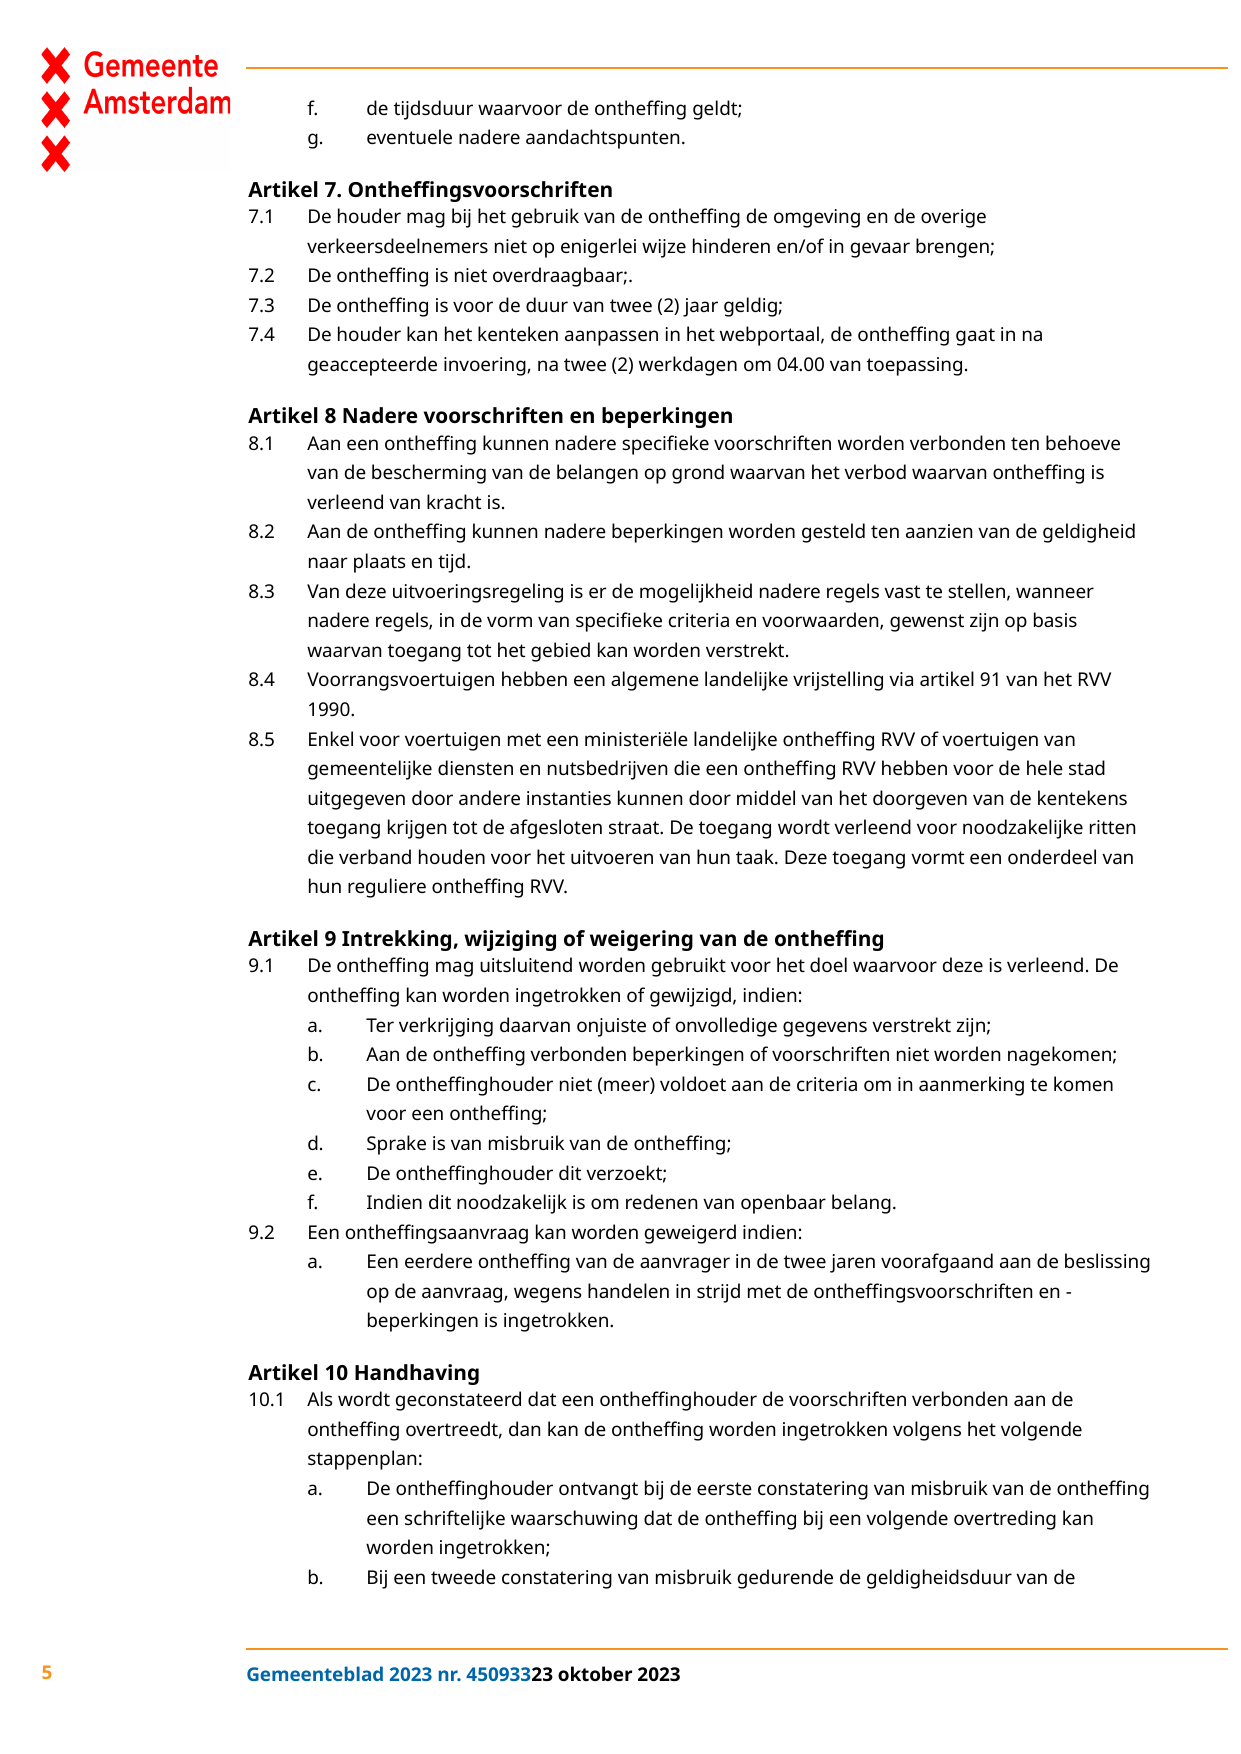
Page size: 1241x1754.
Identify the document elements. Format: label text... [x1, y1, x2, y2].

list De ontheffing mag uitsluitend worden gebruikt voor het doel waarvoor deze is verleend. De ontheffing kan worden ingetrokken of gewijzigd, indien: [248, 953, 1152, 1008]
list Enkel voor voertuigen met een ministeriële landelijke ontheffing RVV of voertuigen van gemeentelijke diensten en nutsbedrijven die een ontheffing RVV hebben voor de hele stad uitgegeven door andere instanties kunnen door middel van het doorgeven van de kentekens toegang krijgen tot de afgesloten straat. De toegang wordt verleend voor noodzakelijke ritten die verband houden voor het uitvoeren van hun taak. Deze toegang vormt een onderdeel van hun reguliere ontheffing RVV. [248, 726, 1152, 899]
list De ontheffinghouder dit verzoekt; [307, 1160, 1152, 1185]
text Artikel 8 Nadere voorschriften en beperkingen [248, 402, 1152, 430]
list De ontheffinghouder ontvangt bij de eerste constatering van misbruik van de ontheffing een schriftelijke waarschuwing dat de ontheffing bij een volgende overtreding kan worden ingetrokken; [307, 1475, 1152, 1560]
list Sprake is van misbruik van de ontheffing; [307, 1130, 1152, 1156]
list De ontheffing is voor de duur van twee (2) jaar geldig; [248, 292, 1152, 318]
list Indien dit noodzakelijk is om redenen van openbaar belang. [307, 1189, 1152, 1215]
list De houder kan het kenteken aanpassen in het webportaal, de ontheffing gaat in na geaccepteerde invoering, na twee (2) werkdagen om 04.00 van toepassing. [248, 322, 1152, 377]
list eventuele nadere aandachtspunten. [307, 124, 1152, 150]
list De ontheffing is niet overdraagbaar;. [248, 262, 1152, 288]
list Voorrangsvoertuigen hebben een algemene landelijke vrijstelling via artikel 91 van het RVV 1990. [248, 667, 1152, 722]
list De ontheffinghouder niet (meer) voldoet aan de criteria om in aanmerking te komen voor een ontheffing; [307, 1071, 1152, 1126]
text Artikel 10 Handhaving [248, 1358, 1152, 1386]
list Een eerdere ontheffing van de aanvrager in de twee jaren voorafgaand aan de beslissing op de aanvraag, wegens handelen in strijd met de ontheffingsvoorschriften en -beperkingen is ingetrokken. [307, 1248, 1152, 1333]
text Artikel 9 Intrekking, wijziging of weigering van de ontheffing [248, 924, 1152, 953]
list Van deze uitvoeringsregeling is er de mogelijkheid nadere regels vast te stellen, wanneer nadere regels, in de vorm van specifieke criteria en voorwaarden, gewenst zijn op basis waarvan toegang tot het gebied kan worden verstrekt. [248, 578, 1152, 663]
picture [41, 47, 231, 172]
list Aan een ontheffing kunnen nadere specifieke voorschriften worden verbonden ten behoeve van de bescherming van de belangen op grond waarvan het verbod waarvan ontheffing is verleend van kracht is. [248, 430, 1152, 515]
list Ter verkrijging daarvan onjuiste of onvolledige gegevens verstrekt zijn; [307, 1012, 1152, 1037]
list de tijdsduur waarvoor de ontheffing geldt; [307, 95, 1152, 121]
list Als wordt geconstateerd dat een ontheffinghouder de voorschriften verbonden aan de ontheffing overtreedt, dan kan de ontheffing worden ingetrokken volgens het volgende stappenplan: [248, 1386, 1152, 1471]
list Aan de ontheffing verbonden beperkingen of voorschriften niet worden nagekomen; [307, 1041, 1152, 1067]
list Aan de ontheffing kunnen nadere beperkingen worden gesteld ten aanzien van de geldigheid naar plaats en tijd. [248, 519, 1152, 574]
list Een ontheffingsaanvraag kan worden geweigerd indien: [248, 1219, 1152, 1244]
list De houder mag bij het gebruik van de ontheffing de omgeving en de overige verkeersdeelnemers niet op enigerlei wijze hinderen en/of in gevaar brengen; [248, 203, 1152, 258]
list Bij een tweede constatering van misbruik gedurende de geldigheidsduur van de [307, 1564, 1152, 1590]
text Artikel 7. Ontheffingsvoorschriften [248, 175, 1152, 203]
